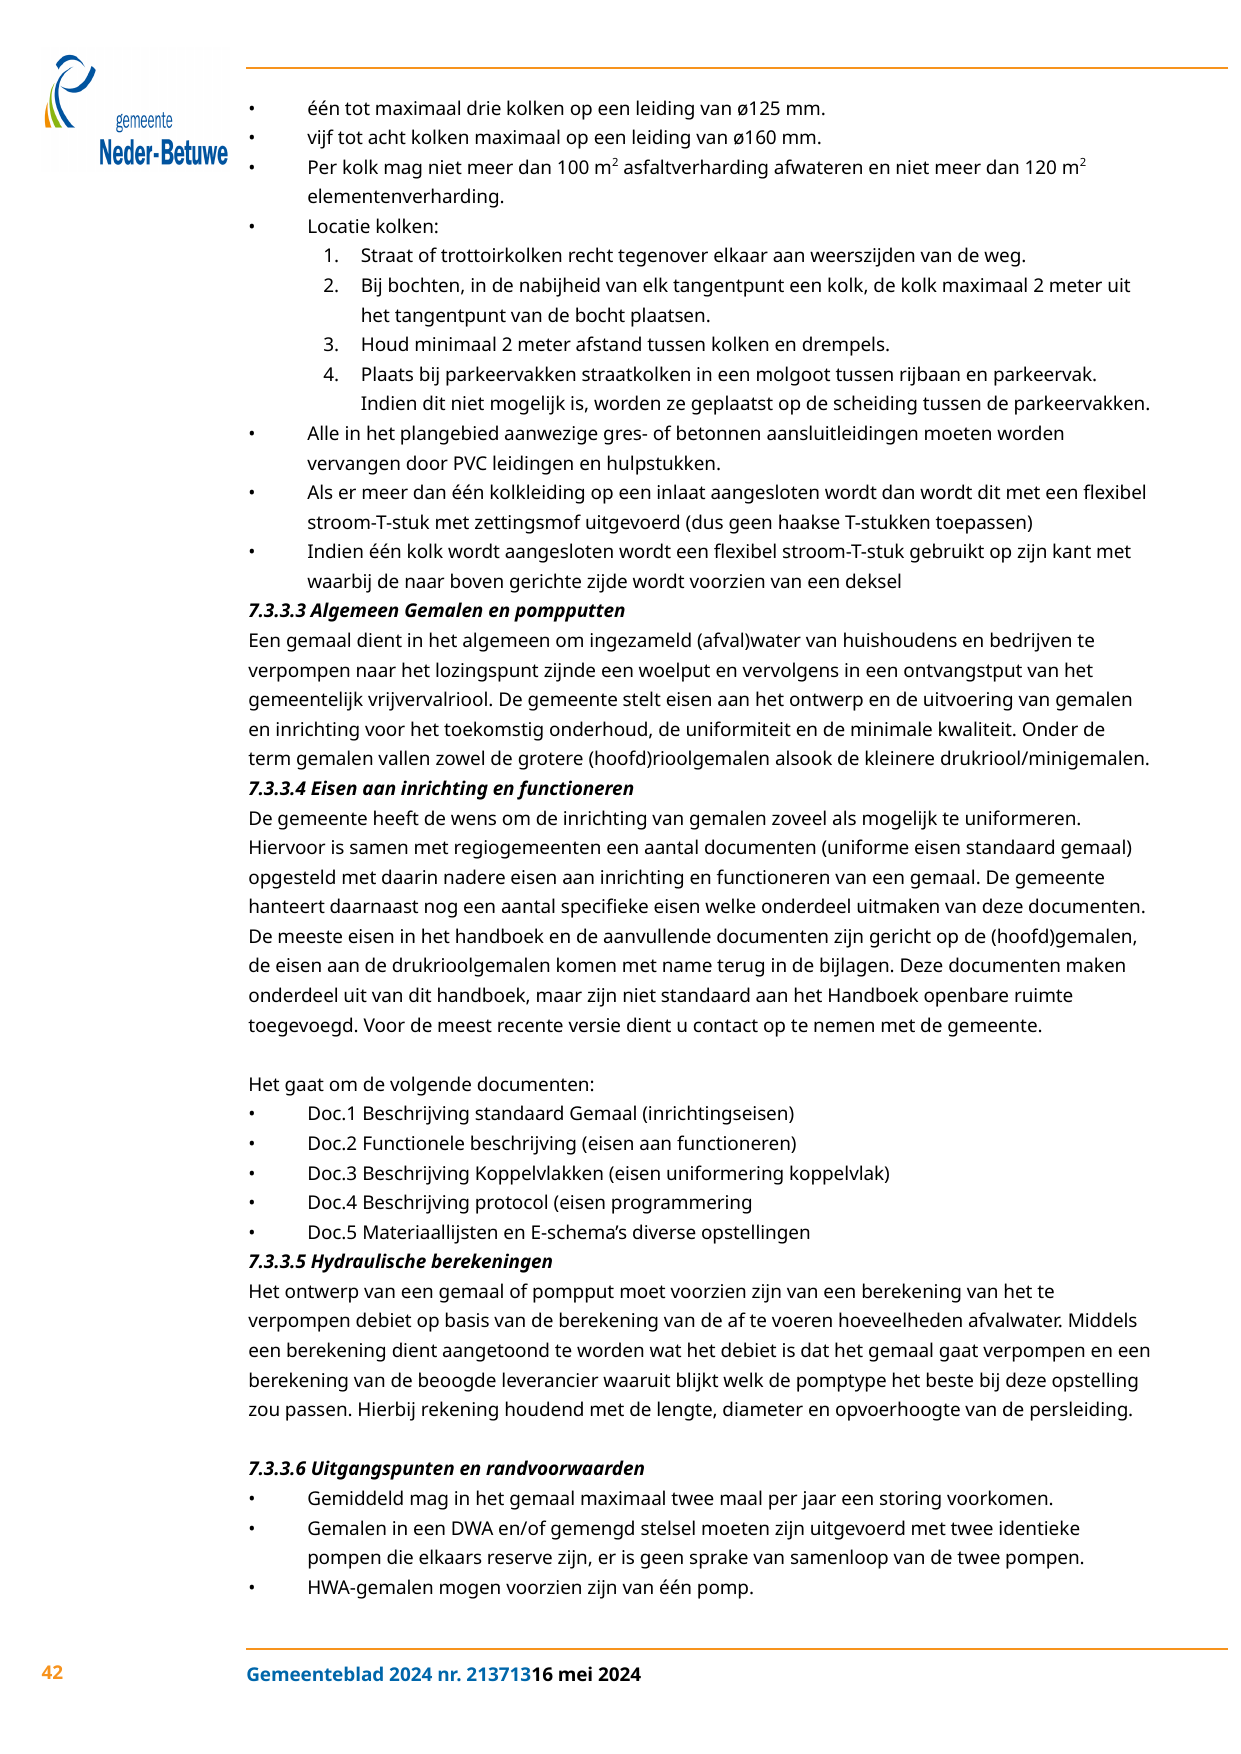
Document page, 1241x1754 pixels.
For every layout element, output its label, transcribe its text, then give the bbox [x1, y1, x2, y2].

list Indien één kolk wordt aangesloten wordt een flexibel stroom-T-stuk gebruikt op zijn kant met waarbij de naar boven gerichte zijde wordt voorzien van een deksel [248, 538, 1152, 594]
text 7.3.3.3 Algemeen Gemalen en pompputten [248, 598, 1152, 623]
list Alle in het plangebied aanwezige gres- of betonnen aansluitleidingen moeten worden vervangen door PVC leidingen en hulpstukken. [248, 420, 1152, 476]
list één tot maximaal drie kolken op een leiding van ø125 mm. [248, 95, 1152, 121]
list Plaats bij parkeervakken straatkolken in een molgoot tussen rijbaan en parkeervak. Indien dit niet mogelijk is, worden ze geplaatst op de scheiding tussen de parkeervakken. [323, 361, 1152, 416]
text De gemeente heeft de wens om de inrichting van gemalen zoveel als mogelijk te uniformeren. Hiervoor is samen met regiogemeenten een aantal documenten (uniforme eisen standaard gemaal) opgesteld met daarin nadere eisen aan inrichting en functioneren van een gemaal. De gemeente hanteert daarnaast nog een aantal specifieke eisen welke onderdeel uitmaken van deze documenten. De meeste eisen in het handboek en de aanvullende documenten zijn gericht op de (hoofd)gemalen, de eisen aan de drukrioolgemalen komen met name terug in de bijlagen. Deze documenten maken onderdeel uit van dit handboek, maar zijn niet standaard aan het Handboek openbare ruimte toegevoegd. Voor de meest recente versie dient u contact op te nemen met de gemeente. [248, 805, 1152, 1038]
list Doc.2 Functionele beschrijving (eisen aan functioneren) [248, 1130, 1152, 1156]
list Als er meer dan één kolkleiding op een inlaat aangesloten wordt dan wordt dit met een flexibel stroom-T-stuk met zettingsmof uitgevoerd (dus geen haakse T-stukken toepassen) [248, 479, 1152, 535]
text 7.3.3.4 Eisen aan inrichting en functioneren [248, 775, 1152, 801]
list Doc.1 Beschrijving standaard Gemaal (inrichtingseisen) [248, 1101, 1152, 1126]
list Doc.5 Materiaallijsten en E-schema’s diverse opstellingen [248, 1219, 1152, 1245]
list Gemiddeld mag in het gemaal maximaal twee maal per jaar een storing voorkomen. [248, 1485, 1152, 1511]
text 7.3.3.6 Uitgangspunten en randvoorwaarden [248, 1456, 1152, 1481]
list Doc.3 Beschrijving Koppelvlakken (eisen uniformering koppelvlak) [248, 1160, 1152, 1186]
list Doc.4 Beschrijving protocol (eisen programmering [248, 1189, 1152, 1215]
list Houd minimaal 2 meter afstand tussen kolken en drempels. [323, 331, 1152, 357]
text Een gemaal dient in het algemeen om ingezameld (afval)water van huishoudens en bedrijven te verpompen naar het lozingspunt zijnde een woelput en vervolgens in een ontvangstput van het gemeentelijk vrijvervalriool. De gemeente stelt eisen aan het ontwerp en de uitvoering van gemalen en inrichting voor het toekomstig onderhoud, de uniformiteit en de minimale kwaliteit. Onder de term gemalen vallen zowel de grotere (hoofd)rioolgemalen alsook de kleinere drukriool/minigemalen. [248, 627, 1152, 771]
picture [41, 47, 231, 172]
text Het ontwerp van een gemaal of pompput moet voorzien zijn van een berekening van het te verpompen debiet op basis van de berekening van de af te voeren hoeveelheden afvalwater. Middels een berekening dient aangetoond te worden wat het debiet is dat het gemaal gaat verpompen en een berekening van de beoogde leverancier waaruit blijkt welk de pomptype het beste bij deze opstelling zou passen. Hierbij rekening houdend met de lengte, diameter en opvoerhoogte van de persleiding. [248, 1278, 1152, 1422]
list Bij bochten, in de nabijheid van elk tangentpunt een kolk, de kolk maximaal 2 meter uit het tangentpunt van de bocht plaatsen. [323, 272, 1152, 328]
list Gemalen in een DWA en/of gemengd stelsel moeten zijn uitgevoerd met twee identieke pompen die elkaars reserve zijn, er is geen sprake van samenloop van de twee pompen. [248, 1515, 1152, 1570]
list Per kolk mag niet meer dan 100 m2 asfaltverharding afwateren en niet meer dan 120 m2 elementenverharding. [248, 154, 1152, 209]
list Locatie kolken: [248, 213, 1152, 239]
text 7.3.3.5 Hydraulische berekeningen [248, 1248, 1152, 1274]
text Het gaat om de volgende documenten: [248, 1071, 1152, 1097]
list vijf tot acht kolken maximaal op een leiding van ø160 mm. [248, 124, 1152, 150]
list Straat of trottoirkolken recht tegenover elkaar aan weerszijden van de weg. [323, 243, 1152, 268]
list HWA-gemalen mogen voorzien zijn van één pomp. [248, 1574, 1152, 1600]
